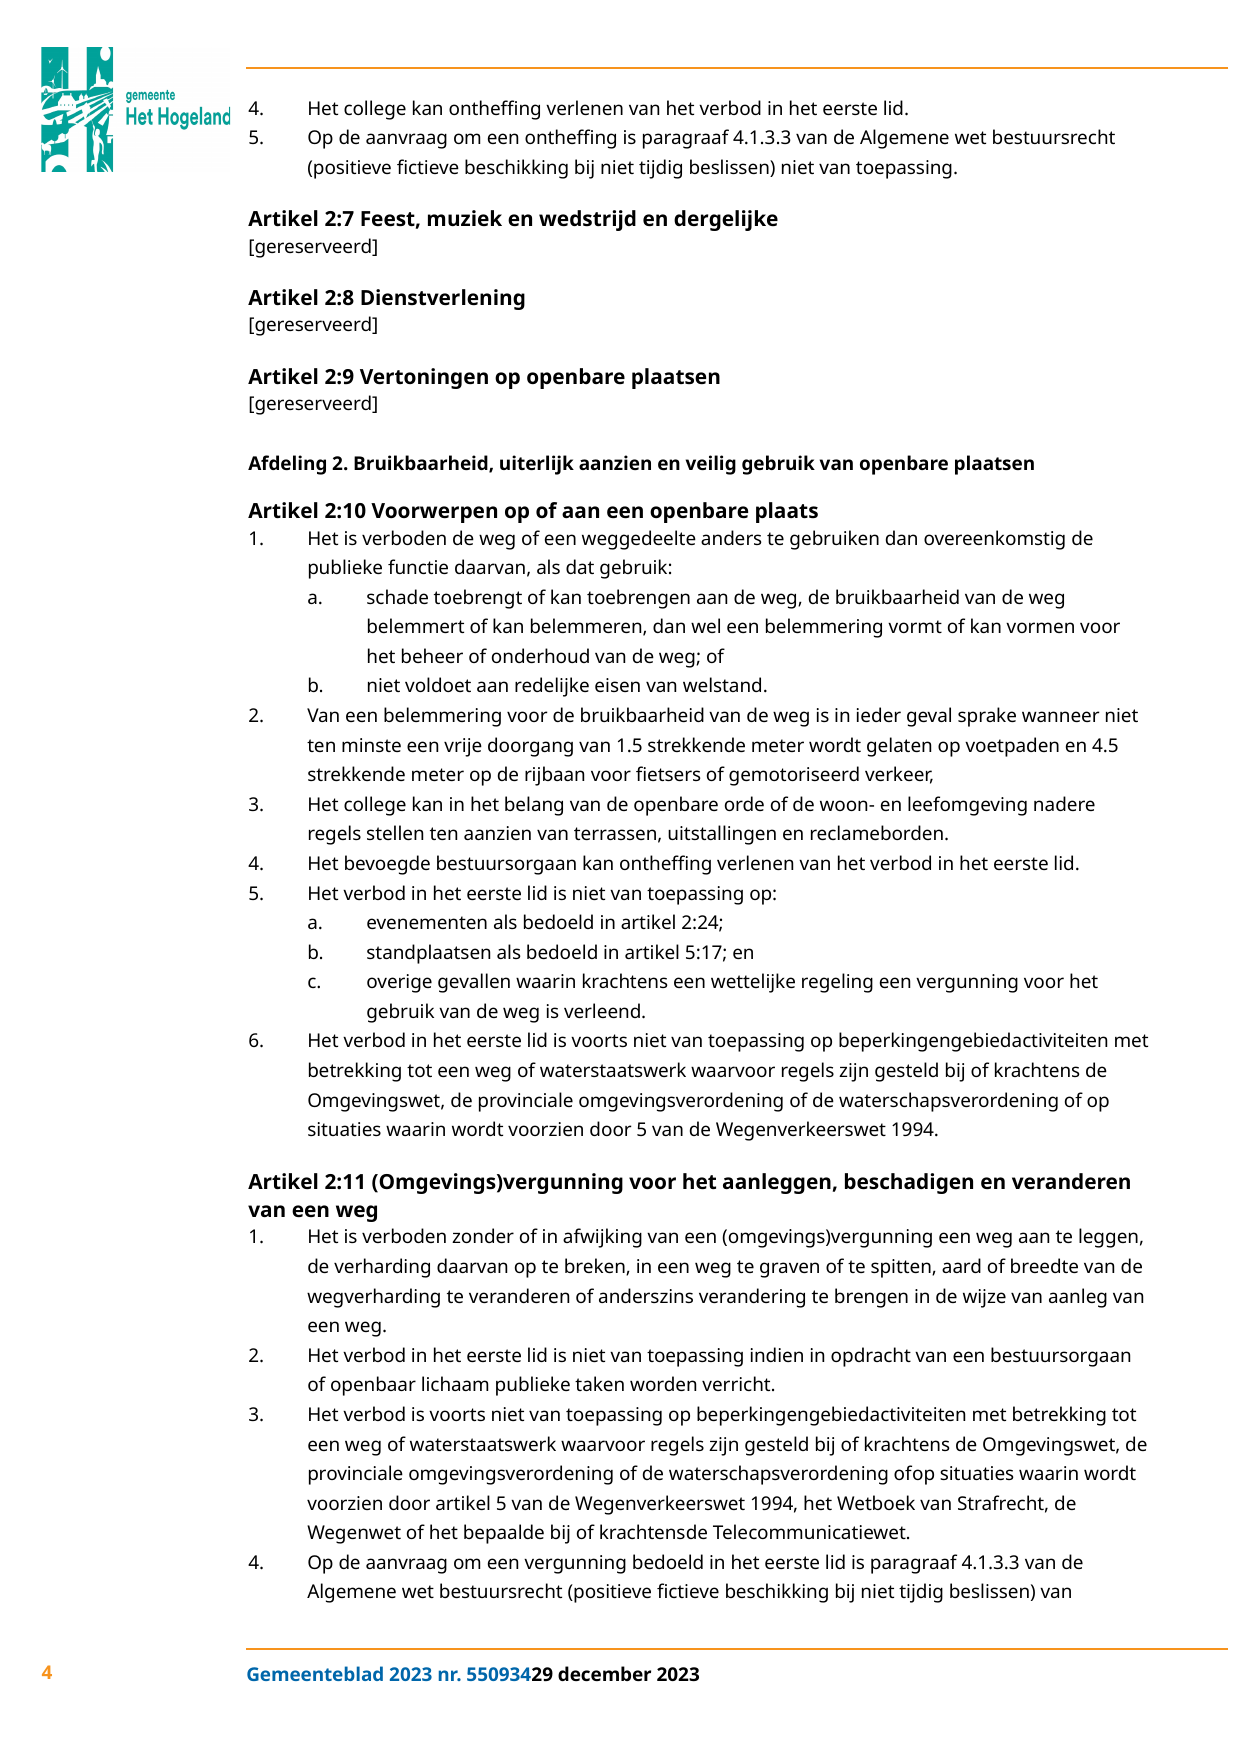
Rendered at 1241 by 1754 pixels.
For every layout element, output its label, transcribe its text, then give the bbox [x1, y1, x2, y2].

list overige gevallen waarin krachtens een wettelijke regeling een vergunning voor het gebruik van de weg is verleend. [307, 968, 1152, 1024]
list standplaatsen als bedoeld in artikel 5:17; en [307, 939, 1152, 964]
list Van een belemmering voor de bruikbaarheid van de weg is in ieder geval sprake wanneer niet ten minste een vrije doorgang van 1.5 strekkende meter wordt gelaten op voetpaden en 4.5 strekkende meter op de rijbaan voor fietsers of gemotoriseerd verkeer, [248, 702, 1152, 787]
list niet voldoet aan redelijke eisen van welstand. [307, 673, 1152, 698]
list schade toebrengt of kan toebrengen aan de weg, de bruikbaarheid van de weg belemmert of kan belemmeren, dan wel een belemmering vormt of kan vormen voor het beheer of onderhoud van de weg; of [307, 584, 1152, 669]
list Op de aanvraag om een vergunning bedoeld in het eerste lid is paragraaf 4.1.3.3 van de Algemene wet bestuursrecht (positieve fictieve beschikking bij niet tijdig beslissen) van [248, 1549, 1152, 1604]
text [gereserveerd] [248, 391, 1152, 416]
list Het verbod is voorts niet van toepassing op beperkingengebiedactiviteiten met betrekking tot een weg of waterstaatswerk waarvoor regels zijn gesteld bij of krachtens de Omgevingswet, de provinciale omgevingsverordening of de waterschapsverordening ofop situaties waarin wordt voorzien door artikel 5 van de Wegenverkeerswet 1994, het Wetboek van Strafrecht, de Wegenwet of het bepaalde bij of krachtensde Telecommunicatiewet. [248, 1401, 1152, 1545]
text Artikel 2:9 Vertoningen op openbare plaatsen [248, 362, 1152, 391]
text [gereserveerd] [248, 312, 1152, 337]
text Artikel 2:7 Feest, muziek en wedstrijd en dergelijke [248, 204, 1152, 233]
list Het verbod in het eerste lid is niet van toepassing indien in opdracht van een bestuursorgaan of openbaar lichaam publieke taken worden verricht. [248, 1342, 1152, 1397]
list Het verbod in het eerste lid is voorts niet van toepassing op beperkingengebiedactiviteiten met betrekking tot een weg of waterstaatswerk waarvoor regels zijn gesteld bij of krachtens de Omgevingswet, de provinciale omgevingsverordening of de waterschapsverordening of op situaties waarin wordt voorzien door 5 van de Wegenverkeerswet 1994. [248, 1028, 1152, 1142]
list Het college kan ontheffing verlenen van het verbod in het eerste lid. [248, 95, 1152, 121]
text [gereserveerd] [248, 233, 1152, 258]
list Op de aanvraag om een ontheffing is paragraaf 4.1.3.3 van de Algemene wet bestuursrecht (positieve fictieve beschikking bij niet tijdig beslissen) niet van toepassing. [248, 124, 1152, 180]
list Het verbod in het eerste lid is niet van toepassing op: [248, 880, 1152, 905]
text Artikel 2:8 Dienstverlening [248, 283, 1152, 312]
text Artikel 2:11 (Omgevings)vergunning voor het aanleggen, beschadigen en veranderen van een weg [248, 1167, 1152, 1224]
list Het is verboden zonder of in afwijking van een (omgevings)vergunning een weg aan te leggen, de verharding daarvan op te breken, in een weg te graven of te spitten, aard of breedte van de wegverharding te veranderen of anderszins verandering te brengen in de wijze van aanleg van een weg. [248, 1224, 1152, 1338]
text Artikel 2:10 Voorwerpen op of aan een openbare plaats [248, 496, 1152, 525]
list Het college kan in het belang van de openbare orde of de woon- en leefomgeving nadere regels stellen ten aanzien van terrassen, uitstallingen en reclameborden. [248, 791, 1152, 846]
list evenementen als bedoeld in artikel 2:24; [307, 909, 1152, 935]
list Het is verboden de weg of een weggedeelte anders te gebruiken dan overeenkomstig de publieke functie daarvan, als dat gebruik: [248, 525, 1152, 580]
list Het bevoegde bestuursorgaan kan ontheffing verlenen van het verbod in het eerste lid. [248, 850, 1152, 876]
text Afdeling 2. Bruikbaarheid, uiterlijk aanzien en veilig gebruik van openbare plaatsen [248, 450, 1152, 475]
picture [41, 47, 231, 172]
